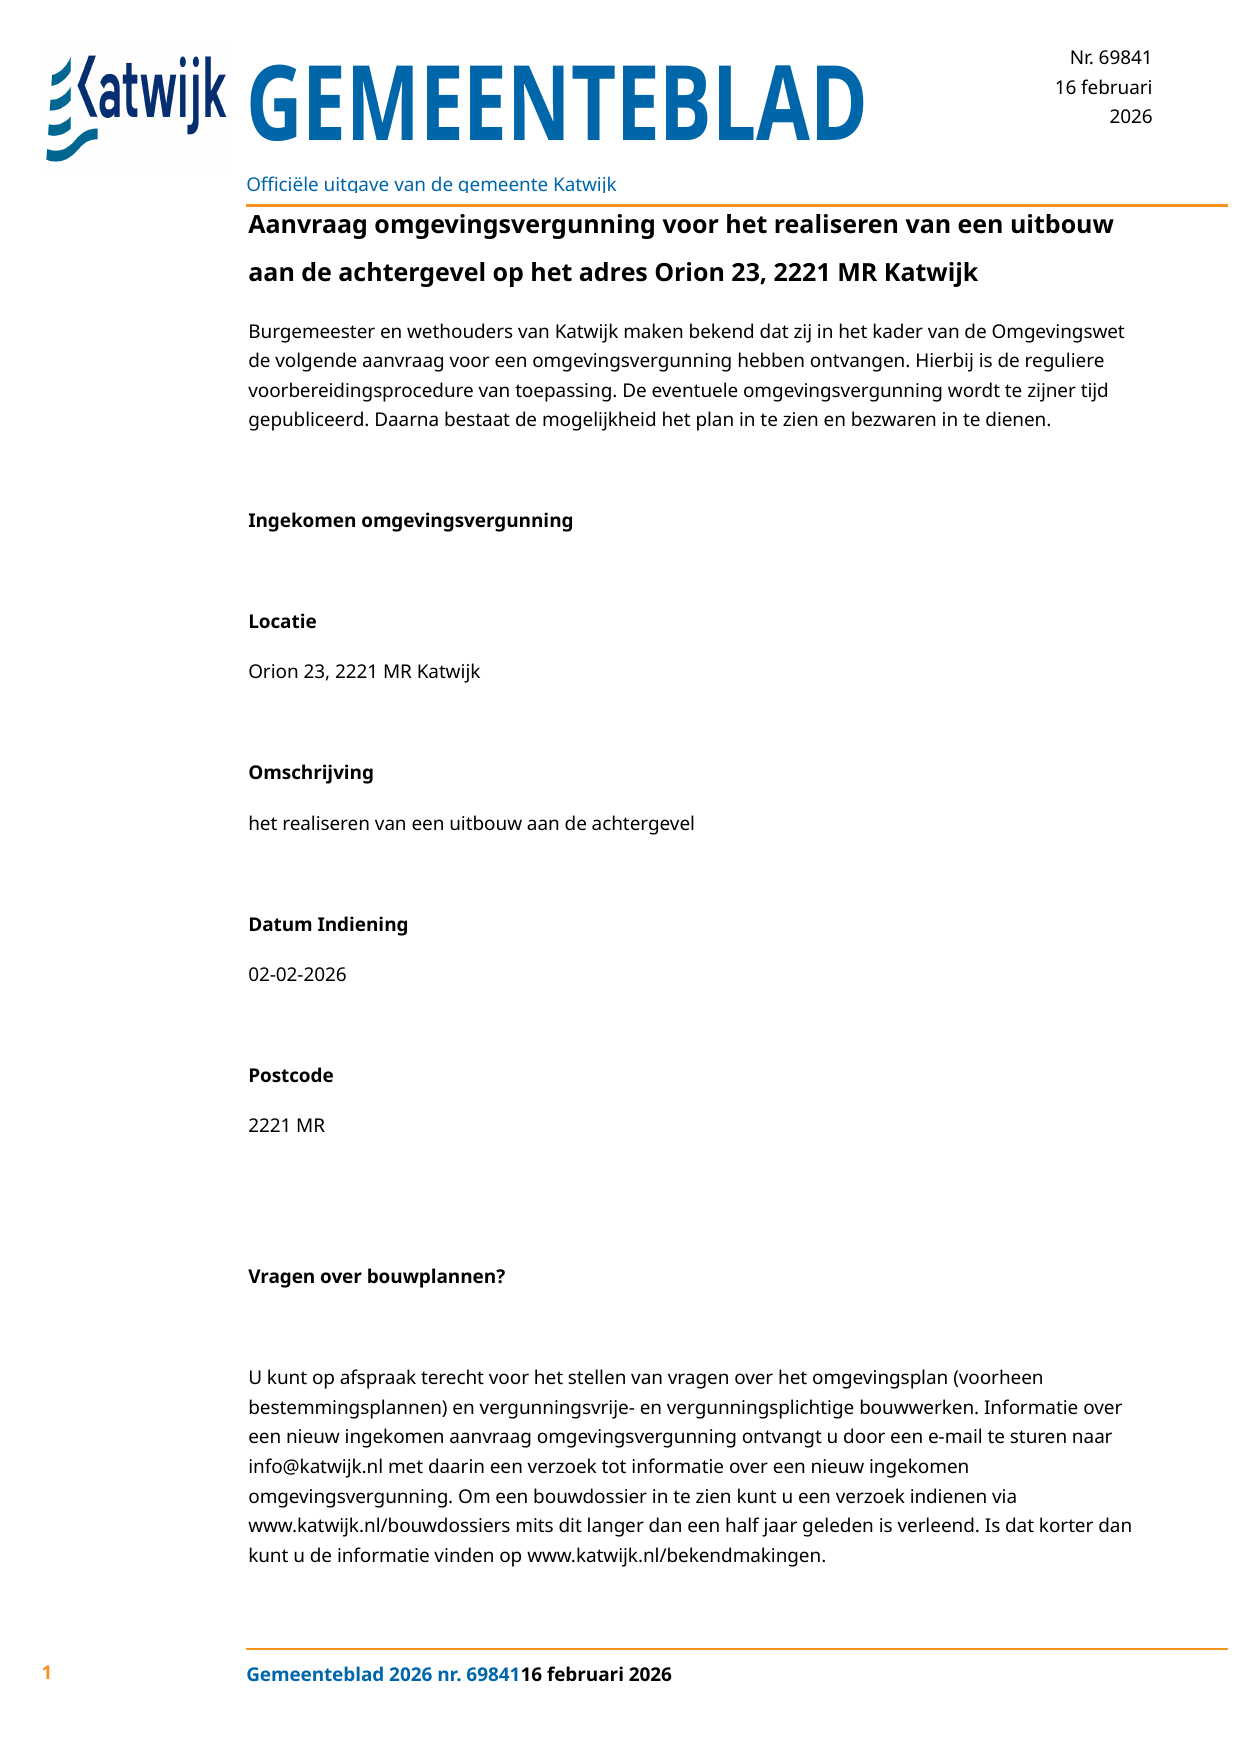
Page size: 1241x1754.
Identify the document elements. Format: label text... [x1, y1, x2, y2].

text Vragen over bouwplannen? [248, 1264, 1152, 1289]
text Postcode [248, 1062, 1152, 1088]
text 02-02-2026 [248, 961, 1152, 987]
picture [41, 47, 231, 172]
text het realiseren van een uitbouw aan de achtergevel [248, 810, 1152, 836]
text 2221 MR [248, 1112, 1152, 1138]
text Burgemeester en wethouders van Katwijk maken bekend dat zij in het kader van de Omgevingswet de volgende aanvraag voor een omgevingsvergunning hebben ontvangen. Hierbij is de reguliere voorbereidingsprocedure van toepassing. De eventuele omgevingsvergunning wordt te zijner tijd gepubliceerd. Daarna bestaat de mogelijkheid het plan in te zien en bezwaren in te dienen. [248, 318, 1152, 432]
text Omschrijving [248, 759, 1152, 785]
text Ingekomen omgevingsvergunning [248, 507, 1152, 533]
text U kunt op afspraak terecht voor het stellen van vragen over het omgevingsplan (voorheen bestemmingsplannen) en vergunningsvrije- en vergunningsplichtige bouwwerken. Informatie over een nieuw ingekomen aanvraag omgevingsvergunning ontvangt u door een e-mail te sturen naar info@katwijk.nl met daarin een verzoek tot informatie over een nieuw ingekomen omgevingsvergunning. Om een bouwdossier in te zien kunt u een verzoek indienen via www.katwijk.nl/bouwdossiers mits dit langer dan een half jaar geleden is verleend. Is dat korter dan kunt u de informatie vinden op www.katwijk.nl/bekendmakingen. [248, 1364, 1152, 1568]
text Aanvraag omgevingsvergunning voor het realiseren van een uitbouw aan de achtergevel op het adres Orion 23, 2221 MR Katwijk [248, 207, 1152, 288]
text Datum Indiening [248, 911, 1152, 937]
text Orion 23, 2221 MR Katwijk [248, 659, 1152, 684]
text Locatie [248, 608, 1152, 634]
